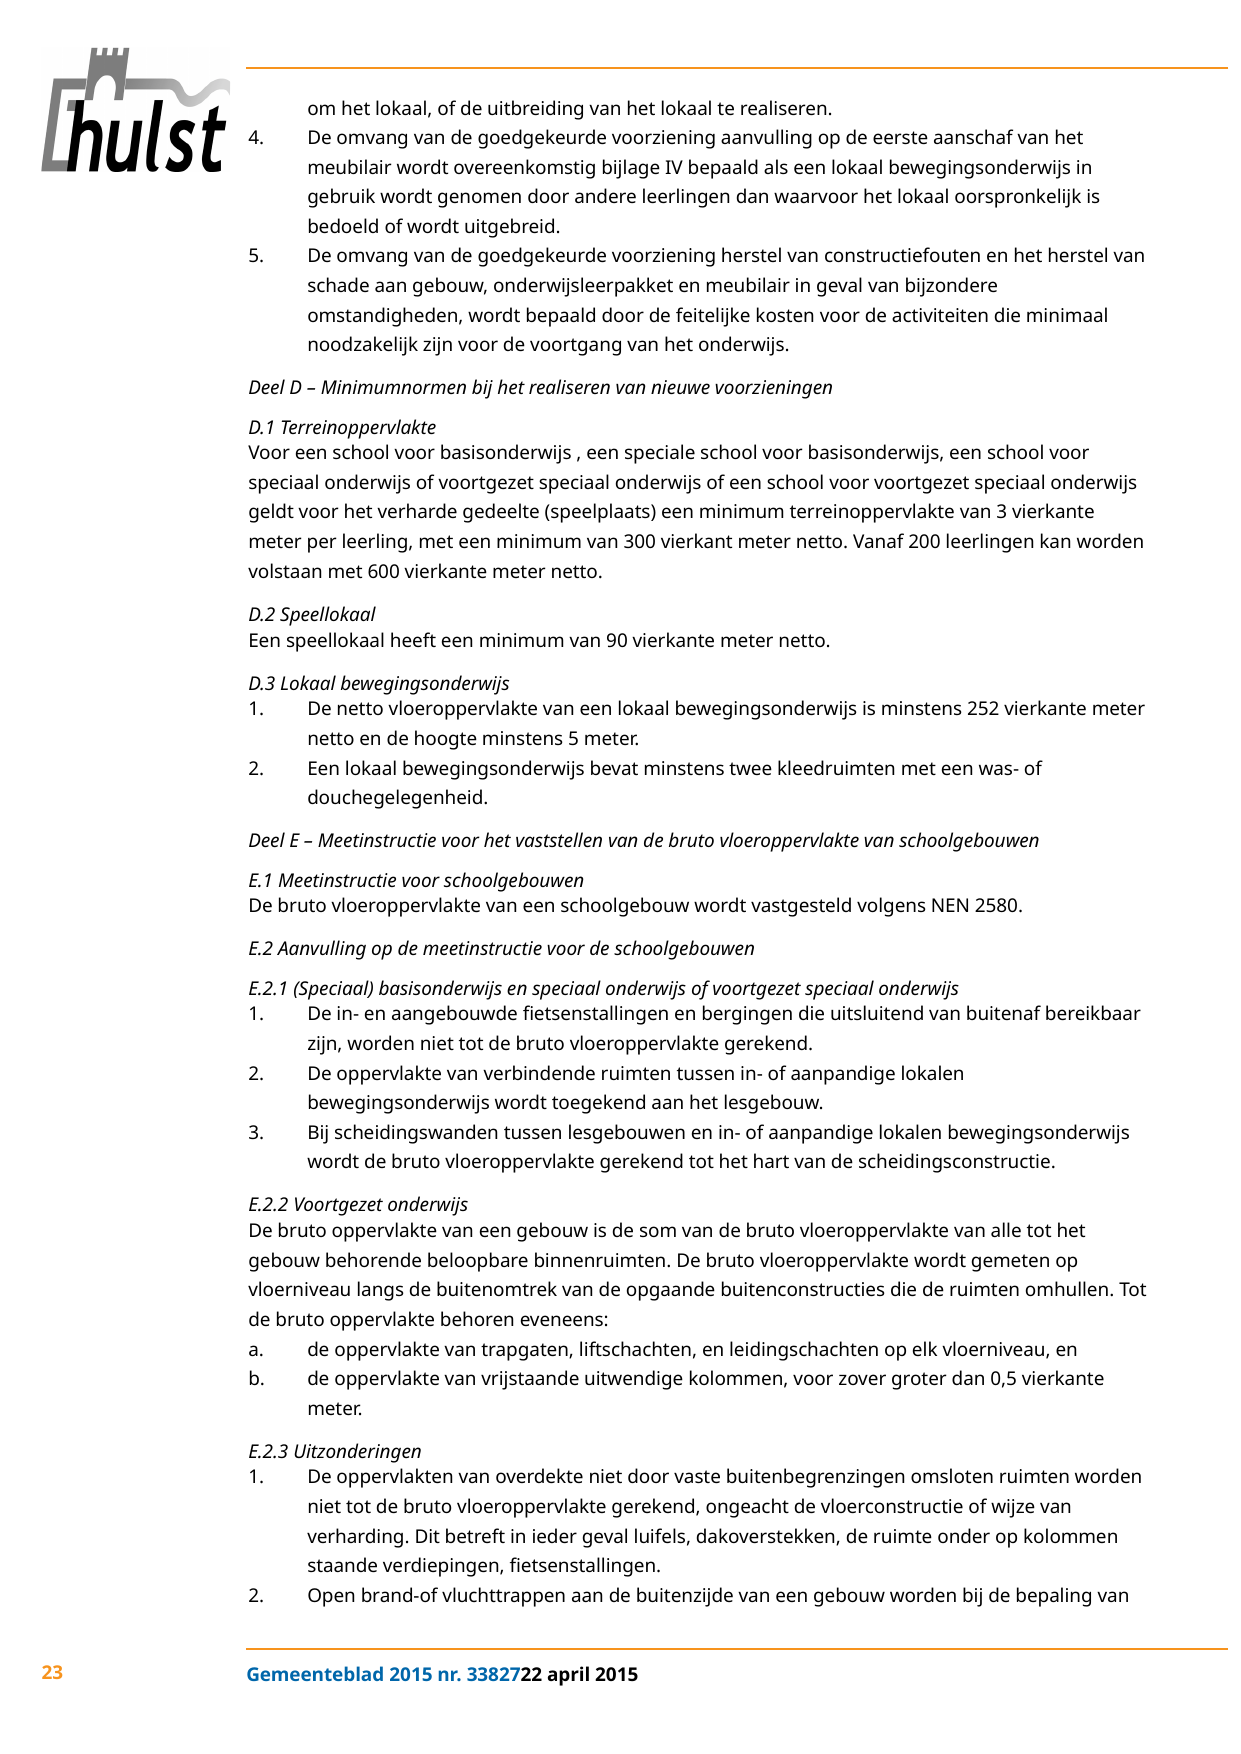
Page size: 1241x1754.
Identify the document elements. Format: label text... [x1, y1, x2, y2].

list om het lokaal, of de uitbreiding van het lokaal te realiseren. [248, 95, 1152, 121]
picture [41, 47, 231, 172]
list zijn, worden niet tot de bruto vloeroppervlakte gerekend. [248, 1030, 1152, 1056]
text E.1 Meetinstructie voor schoolgebouwen [248, 867, 1152, 892]
list De in- en aangebouwde fietsenstallingen en bergingen die uitsluitend van buitenaf bereikbaar [248, 1001, 1152, 1026]
list Een lokaal bewegingsonderwijs bevat minstens twee kleedruimten met een was- of douchegelegenheid. [248, 755, 1152, 810]
text D.1 Terreinoppervlakte [248, 414, 1152, 439]
text E.2.2 Voortgezet onderwijs [248, 1192, 1152, 1217]
text Deel E – Meetinstructie voor het vaststellen van de bruto vloeroppervlakte van schoolgebouwen [248, 827, 1152, 853]
list De oppervlakten van overdekte niet door vaste buitenbegrenzingen omsloten ruimten worden niet tot de bruto vloeroppervlakte gerekend, ongeacht de vloerconstructie of wijze van verharding. Dit betreft in ieder geval luifels, dakoverstekken, de ruimte onder op kolommen staande verdiepingen, fietsenstallingen. [248, 1464, 1152, 1578]
list De netto vloeroppervlakte van een lokaal bewegingsonderwijs is minstens 252 vierkante meter netto en de hoogte minstens 5 meter. [248, 696, 1152, 751]
text De bruto oppervlakte van een gebouw is de som van de bruto vloeroppervlakte van alle tot het gebouw behorende beloopbare binnenruimten. De bruto vloeroppervlakte wordt gemeten op vloerniveau langs de buitenomtrek van de opgaande buitenconstructies die de ruimten omhullen. Tot de bruto oppervlakte behoren eveneens: [248, 1217, 1152, 1332]
text D.3 Lokaal bewegingsonderwijs [248, 670, 1152, 696]
list de oppervlakte van vrijstaande uitwendige kolommen, voor zover groter dan 0,5 vierkante meter. [248, 1365, 1152, 1421]
list De oppervlakte van verbindende ruimten tussen in- of aanpandige lokalen bewegingsonderwijs wordt toegekend aan het lesgebouw. [248, 1060, 1152, 1115]
text Deel D – Minimumnormen bij het realiseren van nieuwe voorzieningen [248, 374, 1152, 400]
text E.2 Aanvulling op de meetinstructie voor de schoolgebouwen [248, 936, 1152, 961]
text D.2 Speellokaal [248, 601, 1152, 627]
list Open brand-of vluchttrappen aan de buitenzijde van een gebouw worden bij de bepaling van [248, 1582, 1152, 1608]
text De bruto vloeroppervlakte van een schoolgebouw wordt vastgesteld volgens NEN 2580. [248, 892, 1152, 918]
list De omvang van de goedgekeurde voorziening herstel van constructiefouten en het herstel van schade aan gebouw, onderwijsleerpakket en meubilair in geval van bijzondere omstandigheden, wordt bepaald door de feitelijke kosten voor de activiteiten die minimaal noodzakelijk zijn voor de voortgang van het onderwijs. [248, 243, 1152, 357]
text E.2.1 (Speciaal) basisonderwijs en speciaal onderwijs of voortgezet speciaal onderwijs [248, 975, 1152, 1001]
text Een speellokaal heeft een minimum van 90 vierkante meter netto. [248, 627, 1152, 652]
list Bij scheidingswanden tussen lesgebouwen en in- of aanpandige lokalen bewegingsonderwijs wordt de bruto vloeroppervlakte gerekend tot het hart van de scheidingsconstructie. [248, 1119, 1152, 1174]
list de oppervlakte van trapgaten, liftschachten, en leidingschachten op elk vloerniveau, en [248, 1336, 1152, 1361]
text E.2.3 Uitzonderingen [248, 1438, 1152, 1464]
list De omvang van de goedgekeurde voorziening aanvulling op de eerste aanschaf van het meubilair wordt overeenkomstig bijlage IV bepaald als een lokaal bewegingsonderwijs in gebruik wordt genomen door andere leerlingen dan waarvoor het lokaal oorspronkelijk is bedoeld of wordt uitgebreid. [248, 124, 1152, 239]
text Voor een school voor basisonderwijs , een speciale school voor basisonderwijs, een school voor speciaal onderwijs of voortgezet speciaal onderwijs of een school voor voortgezet speciaal onderwijs geldt voor het verharde gedeelte (speelplaats) een minimum terreinoppervlakte van 3 vierkante meter per leerling, met een minimum van 300 vierkant meter netto. Vanaf 200 leerlingen kan worden volstaan met 600 vierkante meter netto. [248, 439, 1152, 584]
